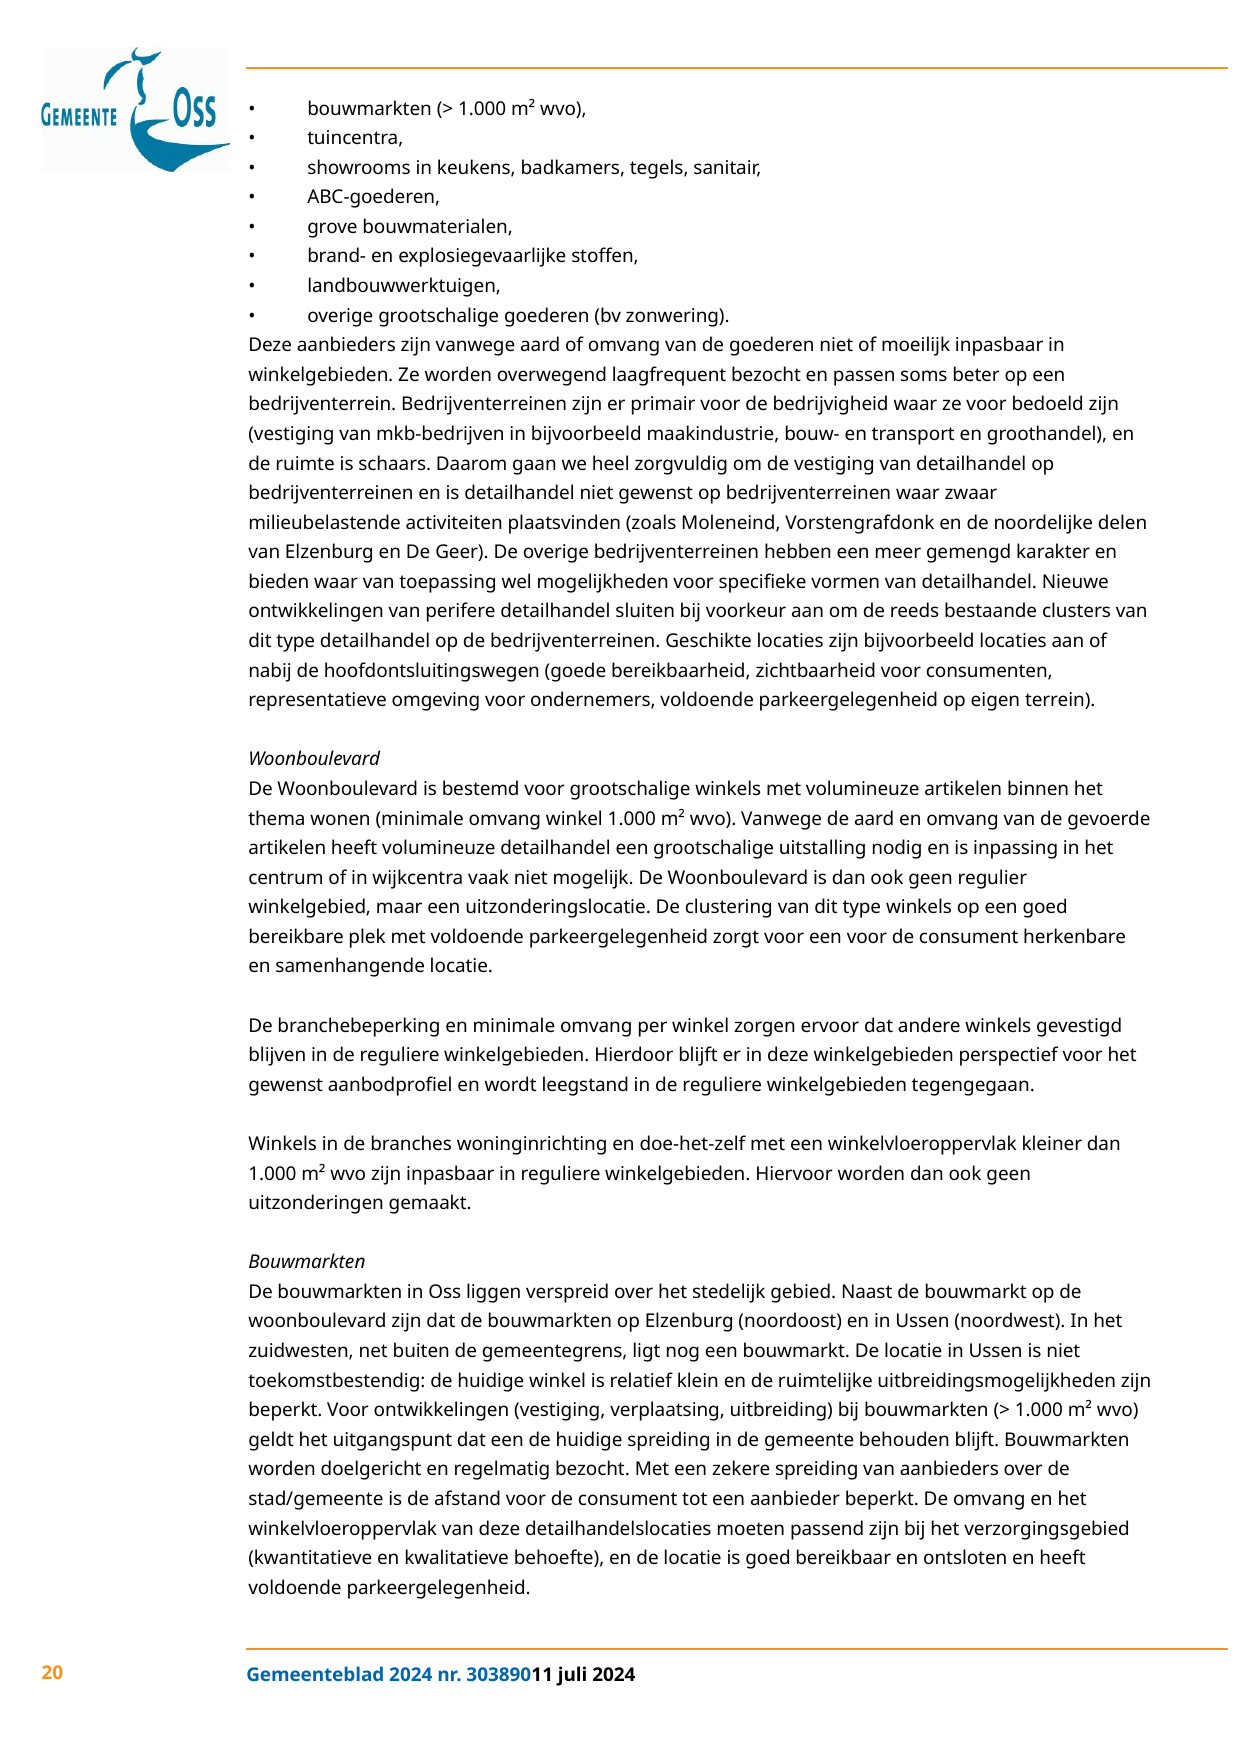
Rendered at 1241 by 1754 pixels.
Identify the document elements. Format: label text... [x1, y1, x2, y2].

list bouwmarkten (> 1.000 m² wvo), [248, 95, 1152, 121]
list grove bouwmaterialen, [248, 213, 1152, 239]
list ABC-goederen, [248, 183, 1152, 209]
text Bouwmarkten [248, 1248, 1152, 1274]
list showrooms in keukens, badkamers, tegels, sanitair, [248, 154, 1152, 180]
text Deze aanbieders zijn vanwege aard of omvang van de goederen niet of moeilijk inpasbaar in winkelgebieden. Ze worden overwegend laagfrequent bezocht en passen soms beter op een bedrijventerrein. Bedrijventerreinen zijn er primair voor de bedrijvigheid waar ze voor bedoeld zijn (vestiging van mkb-bedrijven in bijvoorbeeld maakindustrie, bouw- en transport en groothandel), en de ruimte is schaars. Daarom gaan we heel zorgvuldig om de vestiging van detailhandel op bedrijventerreinen en is detailhandel niet gewenst op bedrijventerreinen waar zwaar milieubelastende activiteiten plaatsvinden (zoals Moleneind, Vorstengrafdonk en de noordelijke delen van Elzenburg en De Geer). De overige bedrijventerreinen hebben een meer gemengd karakter en bieden waar van toepassing wel mogelijkheden voor specifieke vormen van detailhandel. Nieuwe ontwikkelingen van perifere detailhandel sluiten bij voorkeur aan om de reeds bestaande clusters van dit type detailhandel op de bedrijventerreinen. Geschikte locaties zijn bijvoorbeeld locaties aan of nabij de hoofdontsluitingswegen (goede bereikbaarheid, zichtbaarheid voor consumenten, representatieve omgeving voor ondernemers, voldoende parkeergelegenheid op eigen terrein). [248, 331, 1152, 712]
list brand- en explosiegevaarlijke stoffen, [248, 243, 1152, 268]
text De branchebeperking en minimale omvang per winkel zorgen ervoor dat andere winkels gevestigd blijven in de reguliere winkelgebieden. Hierdoor blijft er in deze winkelgebieden perspectief voor het gewenst aanbodprofiel en wordt leegstand in de reguliere winkelgebieden tegengegaan. [248, 1012, 1152, 1097]
picture [41, 47, 231, 172]
text Woonboulevard [248, 746, 1152, 771]
list overige grootschalige goederen (bv zonwering). [248, 302, 1152, 328]
text De Woonboulevard is bestemd voor grootschalige winkels met volumineuze artikelen binnen het thema wonen (minimale omvang winkel 1.000 m² wvo). Vanwege de aard en omvang van de gevoerde artikelen heeft volumineuze detailhandel een grootschalige uitstalling nodig en is inpassing in het centrum of in wijkcentra vaak niet mogelijk. De Woonboulevard is dan ook geen regulier winkelgebied, maar een uitzonderingslocatie. De clustering van dit type winkels op een goed bereikbare plek met voldoende parkeergelegenheid zorgt voor een voor de consument herkenbare en samenhangende locatie. [248, 775, 1152, 978]
text De bouwmarkten in Oss liggen verspreid over het stedelijk gebied. Naast de bouwmarkt op de woonboulevard zijn dat de bouwmarkten op Elzenburg (noordoost) en in Ussen (noordwest). In het zuidwesten, net buiten de gemeentegrens, ligt nog een bouwmarkt. De locatie in Ussen is niet toekomstbestendig: de huidige winkel is relatief klein en de ruimtelijke uitbreidingsmogelijkheden zijn beperkt. Voor ontwikkelingen (vestiging, verplaatsing, uitbreiding) bij bouwmarkten (> 1.000 m² wvo) geldt het uitgangspunt dat een de huidige spreiding in de gemeente behouden blijft. Bouwmarkten worden doelgericht en regelmatig bezocht. Met een zekere spreiding van aanbieders over de stad/gemeente is de afstand voor de consument tot een aanbieder beperkt. De omvang en het winkelvloeroppervlak van deze detailhandelslocaties moeten passend zijn bij het verzorgingsgebied (kwantitatieve en kwalitatieve behoefte), en de locatie is goed bereikbaar en ontsloten en heeft voldoende parkeergelegenheid. [248, 1278, 1152, 1600]
list landbouwwerktuigen, [248, 272, 1152, 298]
text Winkels in de branches woninginrichting en doe-het-zelf met een winkelvloeroppervlak kleiner dan 1.000 m² wvo zijn inpasbaar in reguliere winkelgebieden. Hiervoor worden dan ook geen uitzonderingen gemaakt. [248, 1130, 1152, 1215]
list tuincentra, [248, 124, 1152, 150]
